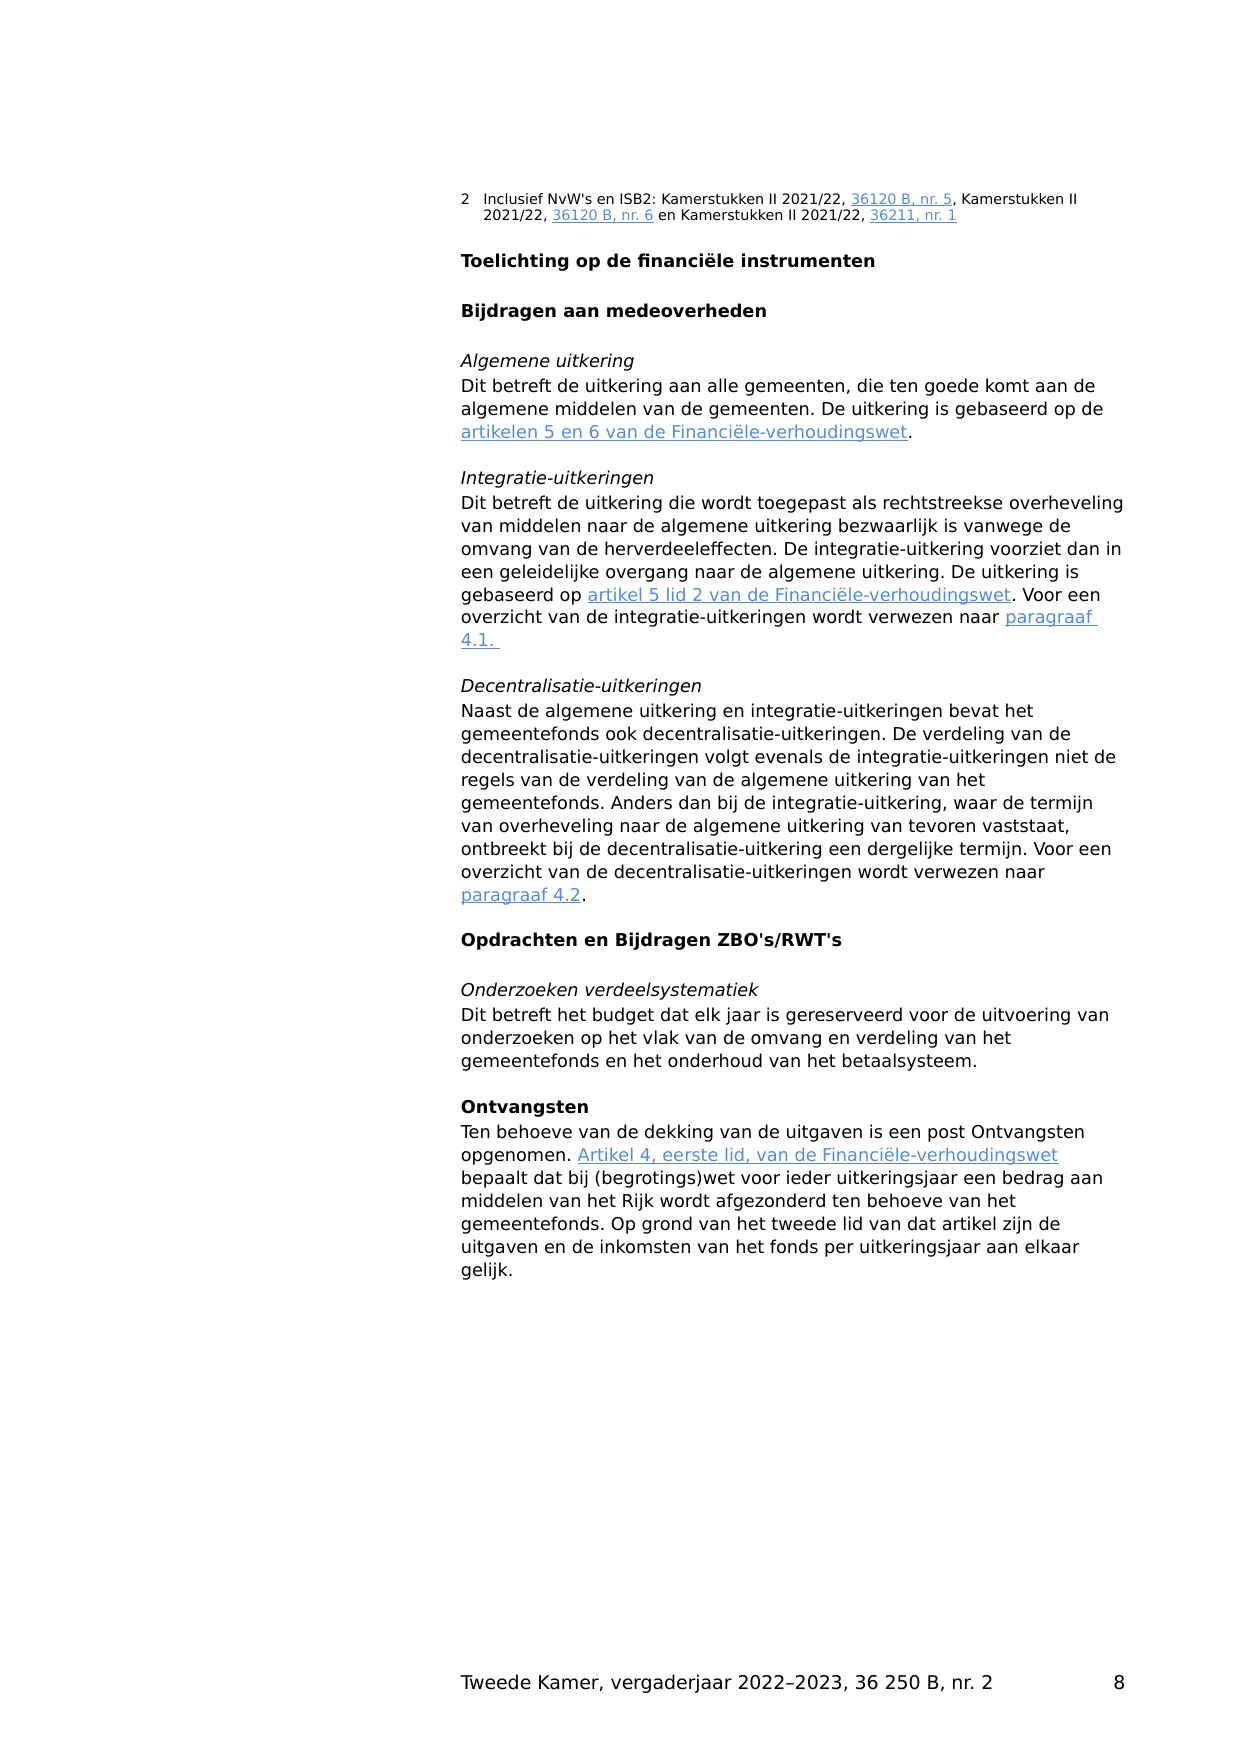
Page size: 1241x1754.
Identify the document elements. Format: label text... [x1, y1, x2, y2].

text Bijdragen aan medeoverheden [461, 299, 1125, 322]
text Dit betreft de uitkering die wordt toegepast als rechtstreekse overheveling van middelen naar de algemene uitkering bezwaarlijk is vanwege de omvang van de herverdeeleffecten. De integratie-uitkering voorziet dan in een geleidelijke overgang naar de algemene uitkering. De uitkering is gebaseerd op artikel 5 lid 2 van de Financiële-verhoudingswet. Voor een overzicht van de integratie-uitkeringen wordt verwezen naar paragraaf 4.1. [461, 491, 1125, 651]
text Integratie-uitkeringen [461, 466, 1125, 489]
text Dit betreft het budget dat elk jaar is gereserveerd voor de uitvoering van onderzoeken op het vlak van de omvang en verdeling van het gemeentefonds en het onderhoud van het betaalsysteem. [461, 1003, 1125, 1072]
text Ten behoeve van de dekking van de uitgaven is een post Ontvangsten opgenomen. Artikel 4, eerste lid, van de Financiële-verhoudingswet bepaalt dat bij (begrotings)wet voor ieder uitkeringsjaar een bedrag aan middelen van het Rijk wordt afgezonderd ten behoeve van het gemeentefonds. Op grond van het tweede lid van dat artikel zijn de uitgaven en de inkomsten van het fonds per uitkeringsjaar aan elkaar gelijk. [461, 1120, 1125, 1281]
text Algemene uitkering [461, 349, 1125, 372]
text Dit betreft de uitkering aan alle gemeenten, die ten goede komt aan de algemene middelen van de gemeenten. De uitkering is gebaseerd op de artikelen 5 en 6 van de Financiële-verhoudingswet. [461, 374, 1125, 443]
list Inclusief NvW's en ISB2: Kamerstukken II 2021/22, 36120 B, nr. 5, Kamerstukken II 2021/22, 36120 B, nr. 6 en Kamerstukken II 2021/22, 36211, nr. 1 [461, 191, 1125, 224]
text Decentralisatie-uitkeringen [461, 674, 1125, 697]
text Toelichting op de financiële instrumenten [461, 249, 1125, 272]
text Naast de algemene uitkering en integratie-uitkeringen bevat het gemeentefonds ook decentralisatie-uitkeringen. De verdeling van de decentralisatie-uitkeringen volgt evenals de integratie-uitkeringen niet de regels van de verdeling van de algemene uitkering van het gemeentefonds. Anders dan bij de integratie-uitkering, waar de termijn van overheveling naar de algemene uitkering van tevoren vaststaat, ontbreekt bij de decentralisatie-uitkering een dergelijke termijn. Voor een overzicht van de decentralisatie-uitkeringen wordt verwezen naar paragraaf 4.2. [461, 699, 1125, 906]
text Onderzoeken verdeelsystematiek [461, 978, 1125, 1001]
text Opdrachten en Bijdragen ZBO's/RWT's [461, 928, 1125, 951]
text Ontvangsten [461, 1095, 1125, 1118]
